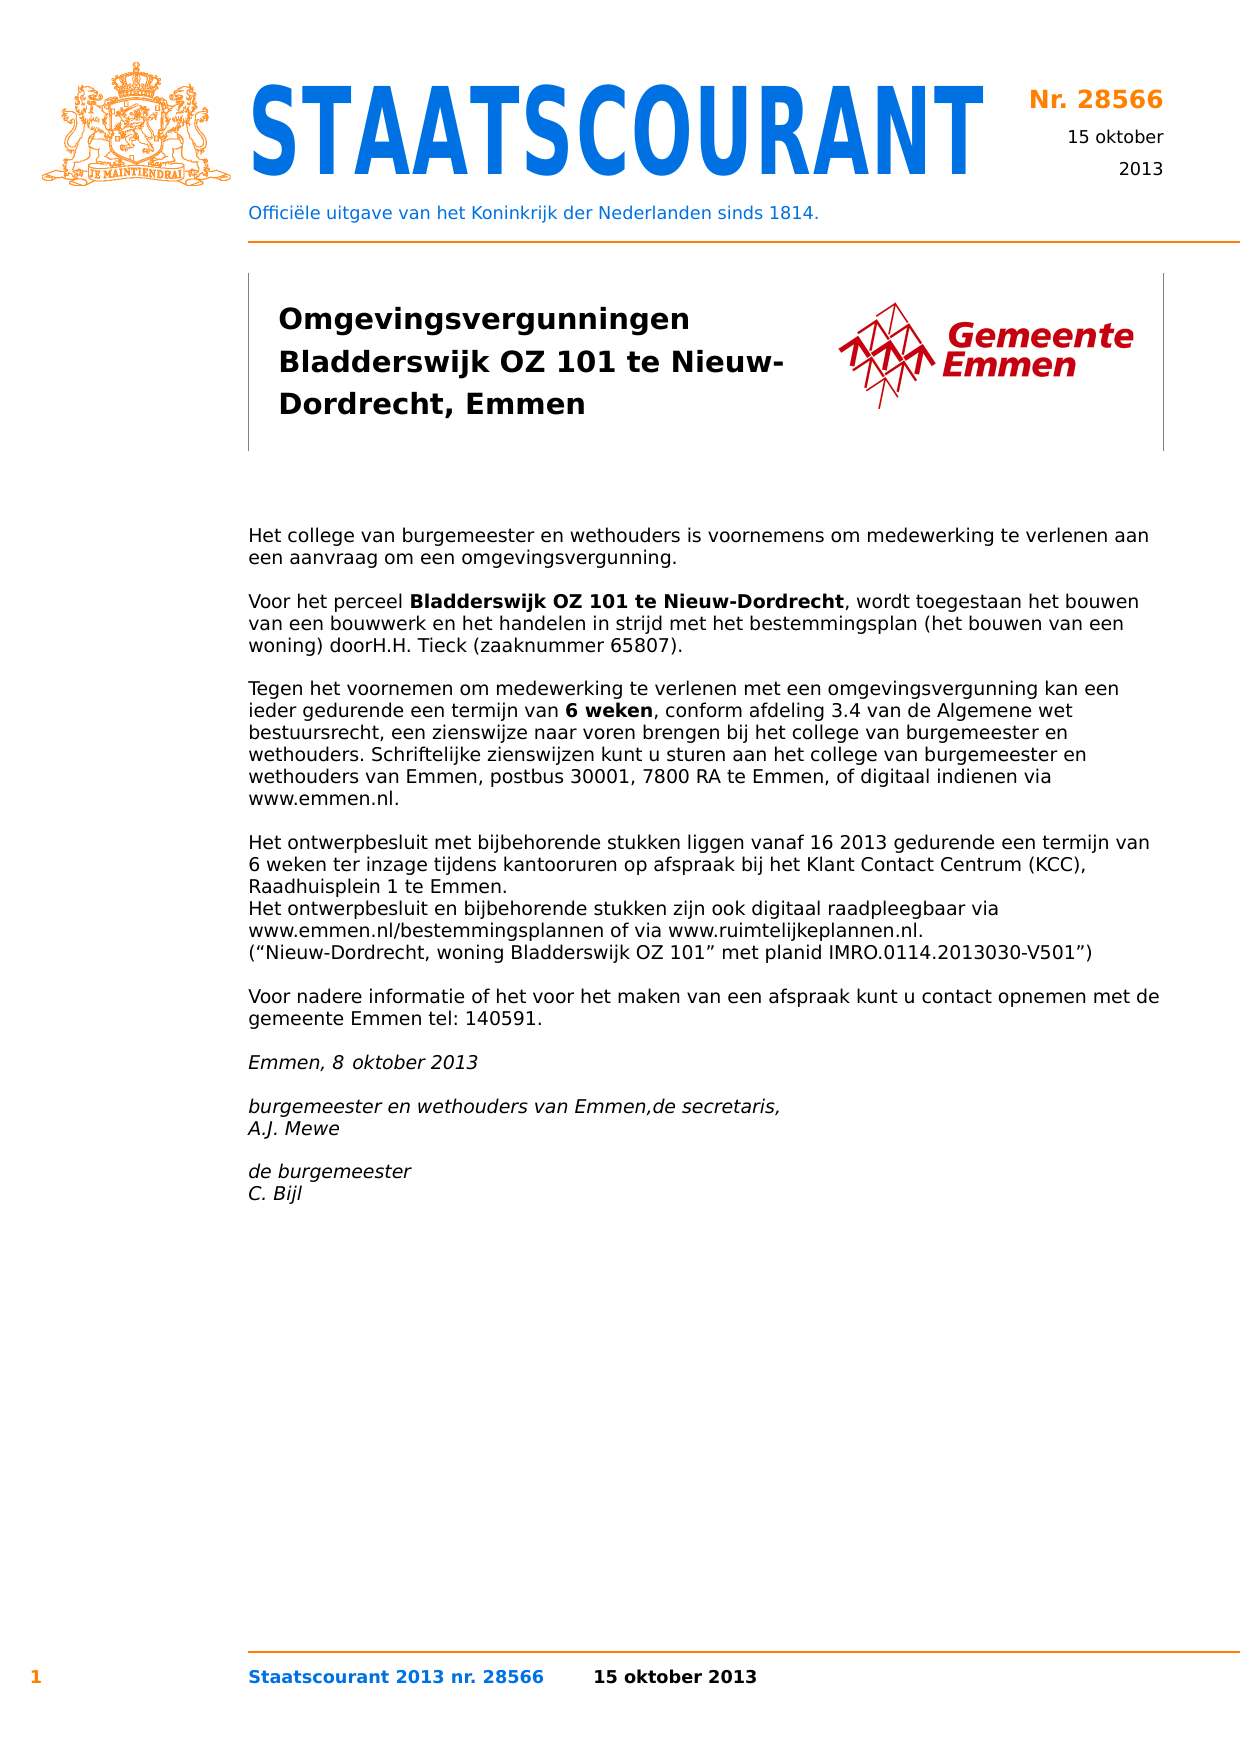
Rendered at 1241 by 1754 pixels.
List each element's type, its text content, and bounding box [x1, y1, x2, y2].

table_header [25, 62, 248, 241]
table_header STAATSCOURANT [248, 62, 998, 203]
text Voor nadere informatie of het voor het maken van een afspraak kunt u contact opnemen met de gemeente Emmen tel: 140591. [248, 986, 1163, 1030]
text de burgemeester C. Bijl [248, 1161, 1163, 1205]
table_cell 2013 [998, 153, 1240, 203]
text Het ontwerpbesluit met bijbehorende stukken liggen vanaf 16 2013 gedurende een termijn van 6 weken ter inzage tijdens kantooruren op afspraak bij het Klant Contact Centrum (KCC), Raadhuisplein 1 te Emmen. [248, 832, 1163, 898]
text Het ontwerpbesluit en bijbehorende stukken zijn ook digitaal raadpleegbaar via www.emmen.nl/bestemmingsplannen of via www.ruimtelijkeplannen.nl. [248, 898, 1163, 942]
text Voor het perceel Bladderswijk OZ 101 te Nieuw-Dordrecht, wordt toegestaan het bouwen van een bouwwerk en het handelen in strijd met het bestemmingsplan (het bouwen van een woning) doorH.H. Tieck (zaaknummer 65807). [248, 591, 1163, 656]
text Emmen, 8 oktober 2013 [248, 1052, 1163, 1074]
table_cell Officiële uitgave van het Koninkrijk der Nederlanden sinds 1814. [248, 203, 1240, 241]
picture [838, 302, 1134, 409]
table_cell 15 oktober [998, 121, 1240, 153]
text Het college van burgemeester en wethouders is voornemens om medewerking te verlenen aan een aanvraag om een omgevingsvergunning. [248, 525, 1163, 569]
table_header Nr. 28566 [998, 62, 1240, 121]
text (“Nieuw-Dordrecht, woning Bladderswijk OZ 101” met planid IMRO.0114.2013030-V501”) [248, 942, 1163, 964]
text burgemeester en wethouders van Emmen,de secretaris, A.J. Mewe [248, 1096, 1163, 1139]
picture [41, 62, 231, 186]
text Tegen het voornemen om medewerking te verlenen met een omgevingsvergunning kan een ieder gedurende een termijn van 6 weken, conform afdeling 3.4 van de Algemene wet bestuursrecht, een zienswijze naar voren brengen bij het college van burgemeester en wethouders. Schriftelijke zienswijzen kunt u sturen aan het college van burgemeester en wethouders van Emmen, postbus 30001, 7800 RA te Emmen, of digitaal indienen via www.emmen.nl. [248, 678, 1163, 810]
subtitle Omgevingsvergunningen Bladderswijk OZ 101 te Nieuw-Dordrecht, Emmen [249, 273, 1163, 451]
